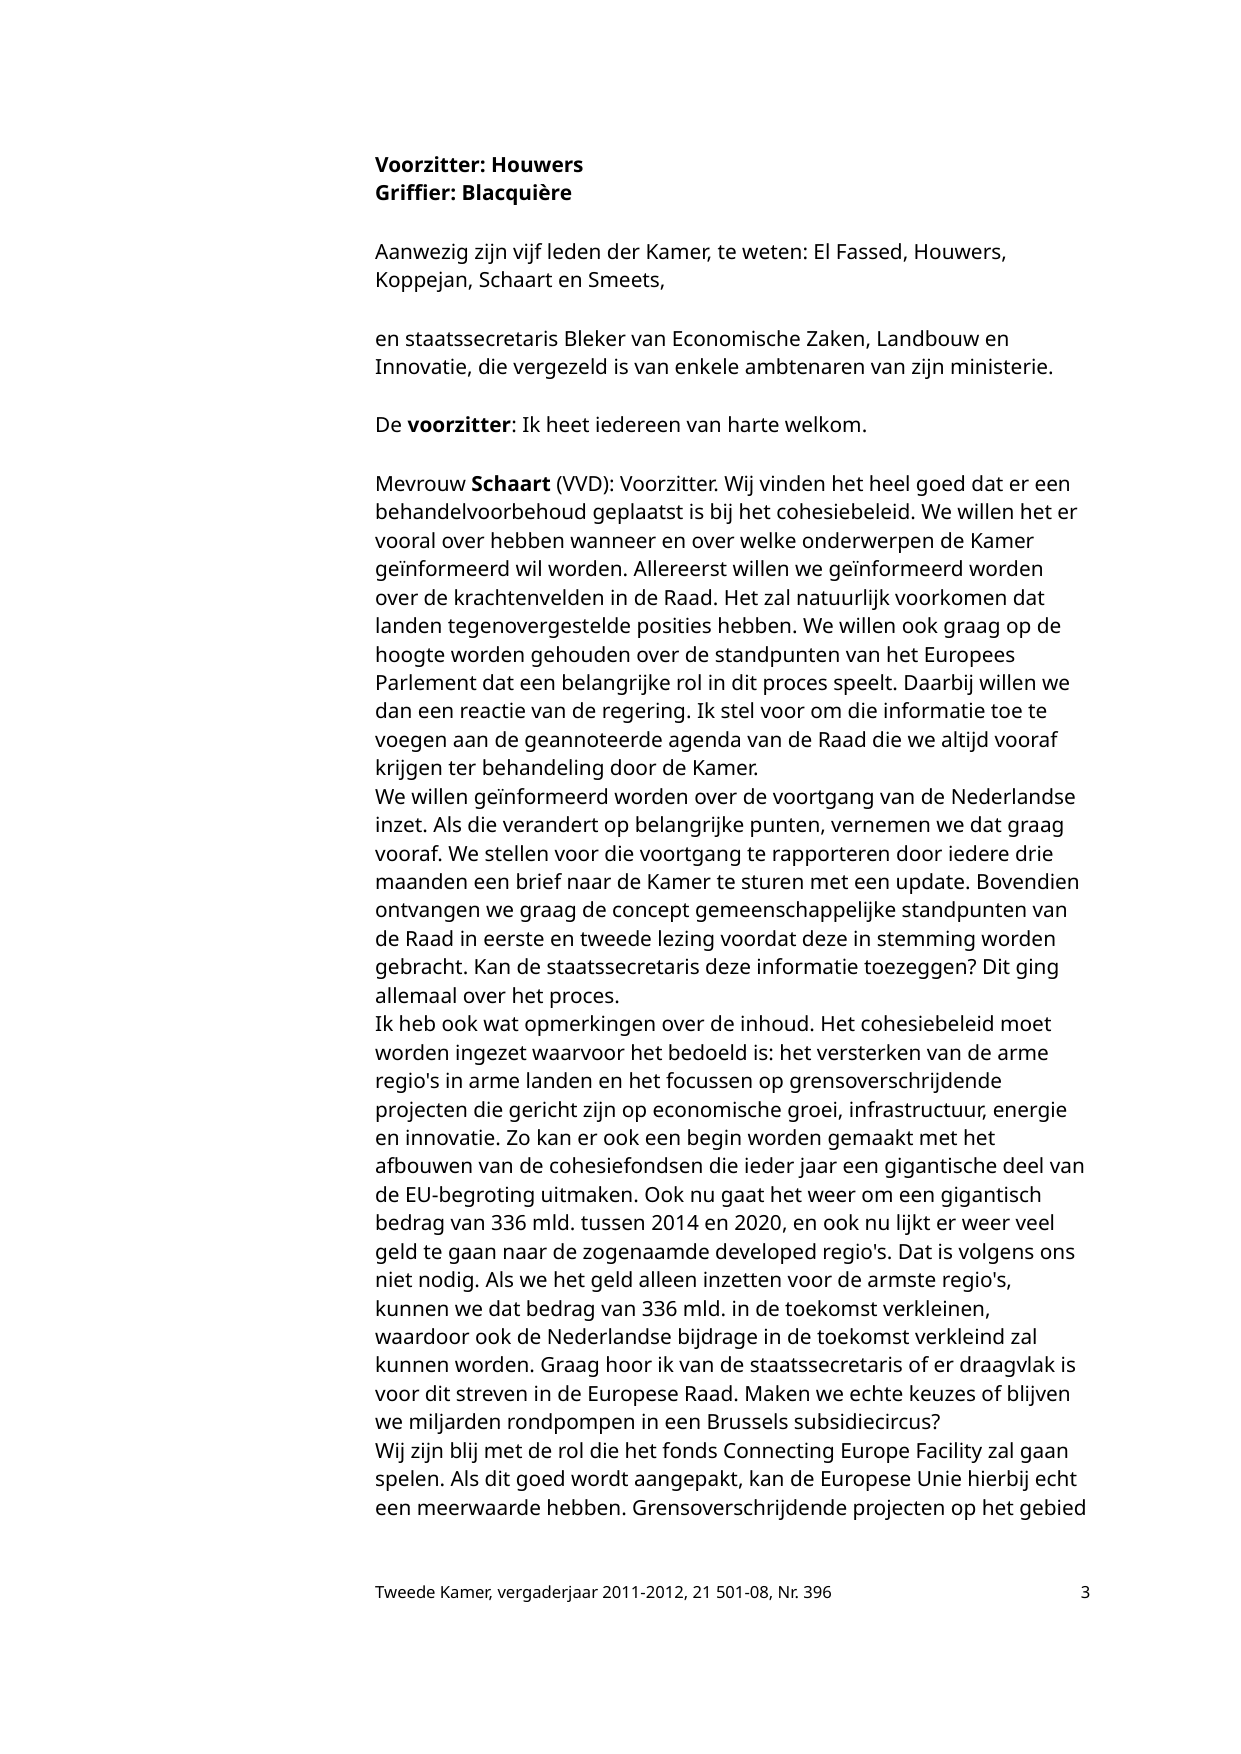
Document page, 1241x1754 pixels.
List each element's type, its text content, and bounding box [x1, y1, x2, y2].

text Mevrouw Schaart (VVD): Voorzitter. Wij vinden het heel goed dat er een behandelvoorbehoud geplaatst is bij het cohesiebeleid. We willen het er vooral over hebben wanneer en over welke onderwerpen de Kamer geïnformeerd wil worden. Allereerst willen we geïnformeerd worden over de krachtenvelden in de Raad. Het zal natuurlijk voorkomen dat landen tegenovergestelde posities hebben. We willen ook graag op de hoogte worden gehouden over de standpunten van het Europees Parlement dat een belangrijke rol in dit proces speelt. Daarbij willen we dan een reactie van de regering. Ik stel voor om die informatie toe te voegen aan de geannoteerde agenda van de Raad die we altijd vooraf krijgen ter behandeling door de Kamer. [375, 469, 1090, 782]
text Aanwezig zijn vijf leden der Kamer, te weten: El Fassed, Houwers, Koppejan, Schaart en Smeets, [375, 237, 1090, 294]
text en staatssecretaris Bleker van Economische Zaken, Landbouw en Innovatie, die vergezeld is van enkele ambtenaren van zijn ministerie. [375, 324, 1090, 381]
text De voorzitter: Ik heet iedereen van harte welkom. [375, 411, 1090, 439]
text Wij zijn blij met de rol die het fonds Connecting Europe Facility zal gaan spelen. Als dit goed wordt aangepakt, kan de Europese Unie hierbij echt een meerwaarde hebben. Grensoverschrijdende projecten op het gebied [375, 1436, 1090, 1521]
text Griffier: Blacquière [375, 178, 1090, 207]
text Voorzitter: Houwers [375, 150, 1090, 178]
text Ik heb ook wat opmerkingen over de inhoud. Het cohesiebeleid moet worden ingezet waarvoor het bedoeld is: het versterken van de arme regio's in arme landen en het focussen op grensoverschrijdende projecten die gericht zijn op economische groei, infrastructuur, energie en innovatie. Zo kan er ook een begin worden gemaakt met het afbouwen van de cohesiefondsen die ieder jaar een gigantische deel van de EU-begroting uitmaken. Ook nu gaat het weer om een gigantisch bedrag van 336 mld. tussen 2014 en 2020, en ook nu lijkt er weer veel geld te gaan naar de zogenaamde developed regio's. Dat is volgens ons niet nodig. Als we het geld alleen inzetten voor de armste regio's, kunnen we dat bedrag van 336 mld. in de toekomst verkleinen, waardoor ook de Nederlandse bijdrage in de toekomst verkleind zal kunnen worden. Graag hoor ik van de staatssecretaris of er draagvlak is voor dit streven in de Europese Raad. Maken we echte keuzes of blijven we miljarden rondpompen in een Brussels subsidiecircus? [375, 1009, 1090, 1436]
text We willen geïnformeerd worden over de voortgang van de Nederlandse inzet. Als die verandert op belangrijke punten, vernemen we dat graag vooraf. We stellen voor die voortgang te rapporteren door iedere drie maanden een brief naar de Kamer te sturen met een update. Bovendien ontvangen we graag de concept gemeenschappelijke standpunten van de Raad in eerste en tweede lezing voordat deze in stemming worden gebracht. Kan de staatssecretaris deze informatie toezeggen? Dit ging allemaal over het proces. [375, 782, 1090, 1009]
